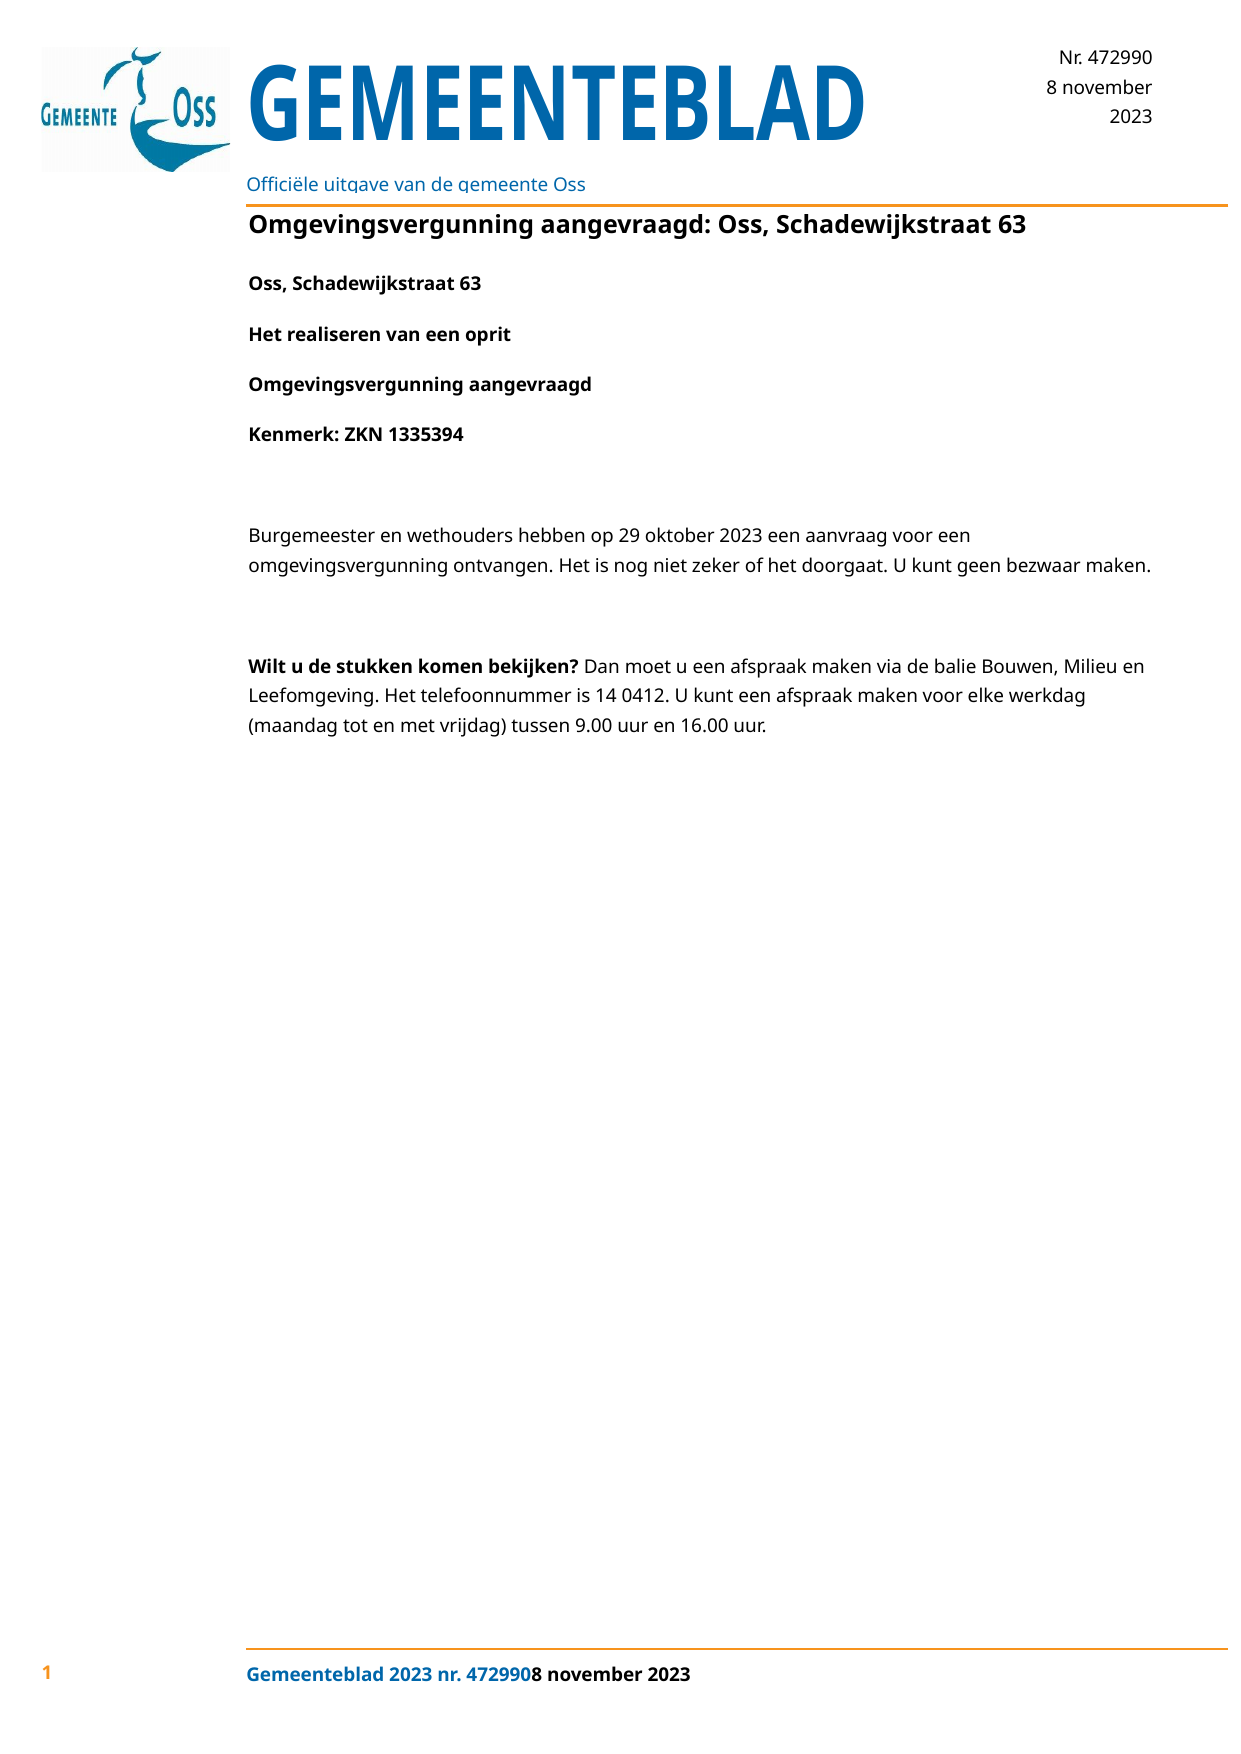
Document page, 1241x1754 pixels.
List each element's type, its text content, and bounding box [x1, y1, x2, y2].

text Wilt u de stukken komen bekijken? Dan moet u een afspraak maken via de balie Bouwen, Milieu en Leefomgeving. Het telefoonnummer is 14 0412. U kunt een afspraak maken voor elke werkdag (maandag tot en met vrijdag) tussen 9.00 uur en 16.00 uur. [248, 653, 1152, 738]
text Omgevingsvergunning aangevraagd: Oss, Schadewijkstraat 63 [248, 207, 1152, 241]
text Het realiseren van een oprit [248, 321, 1152, 346]
picture [41, 47, 231, 172]
text Oss, Schadewijkstraat 63 [248, 270, 1152, 296]
text Omgevingsvergunning aangevraagd [248, 371, 1152, 397]
text Kenmerk: ZKN 1335394 [248, 422, 1152, 447]
text Burgemeester en wethouders hebben op 29 oktober 2023 een aanvraag voor een omgevingsvergunning ontvangen. Het is nog niet zeker of het doorgaat. U kunt geen bezwaar maken. [248, 522, 1152, 578]
